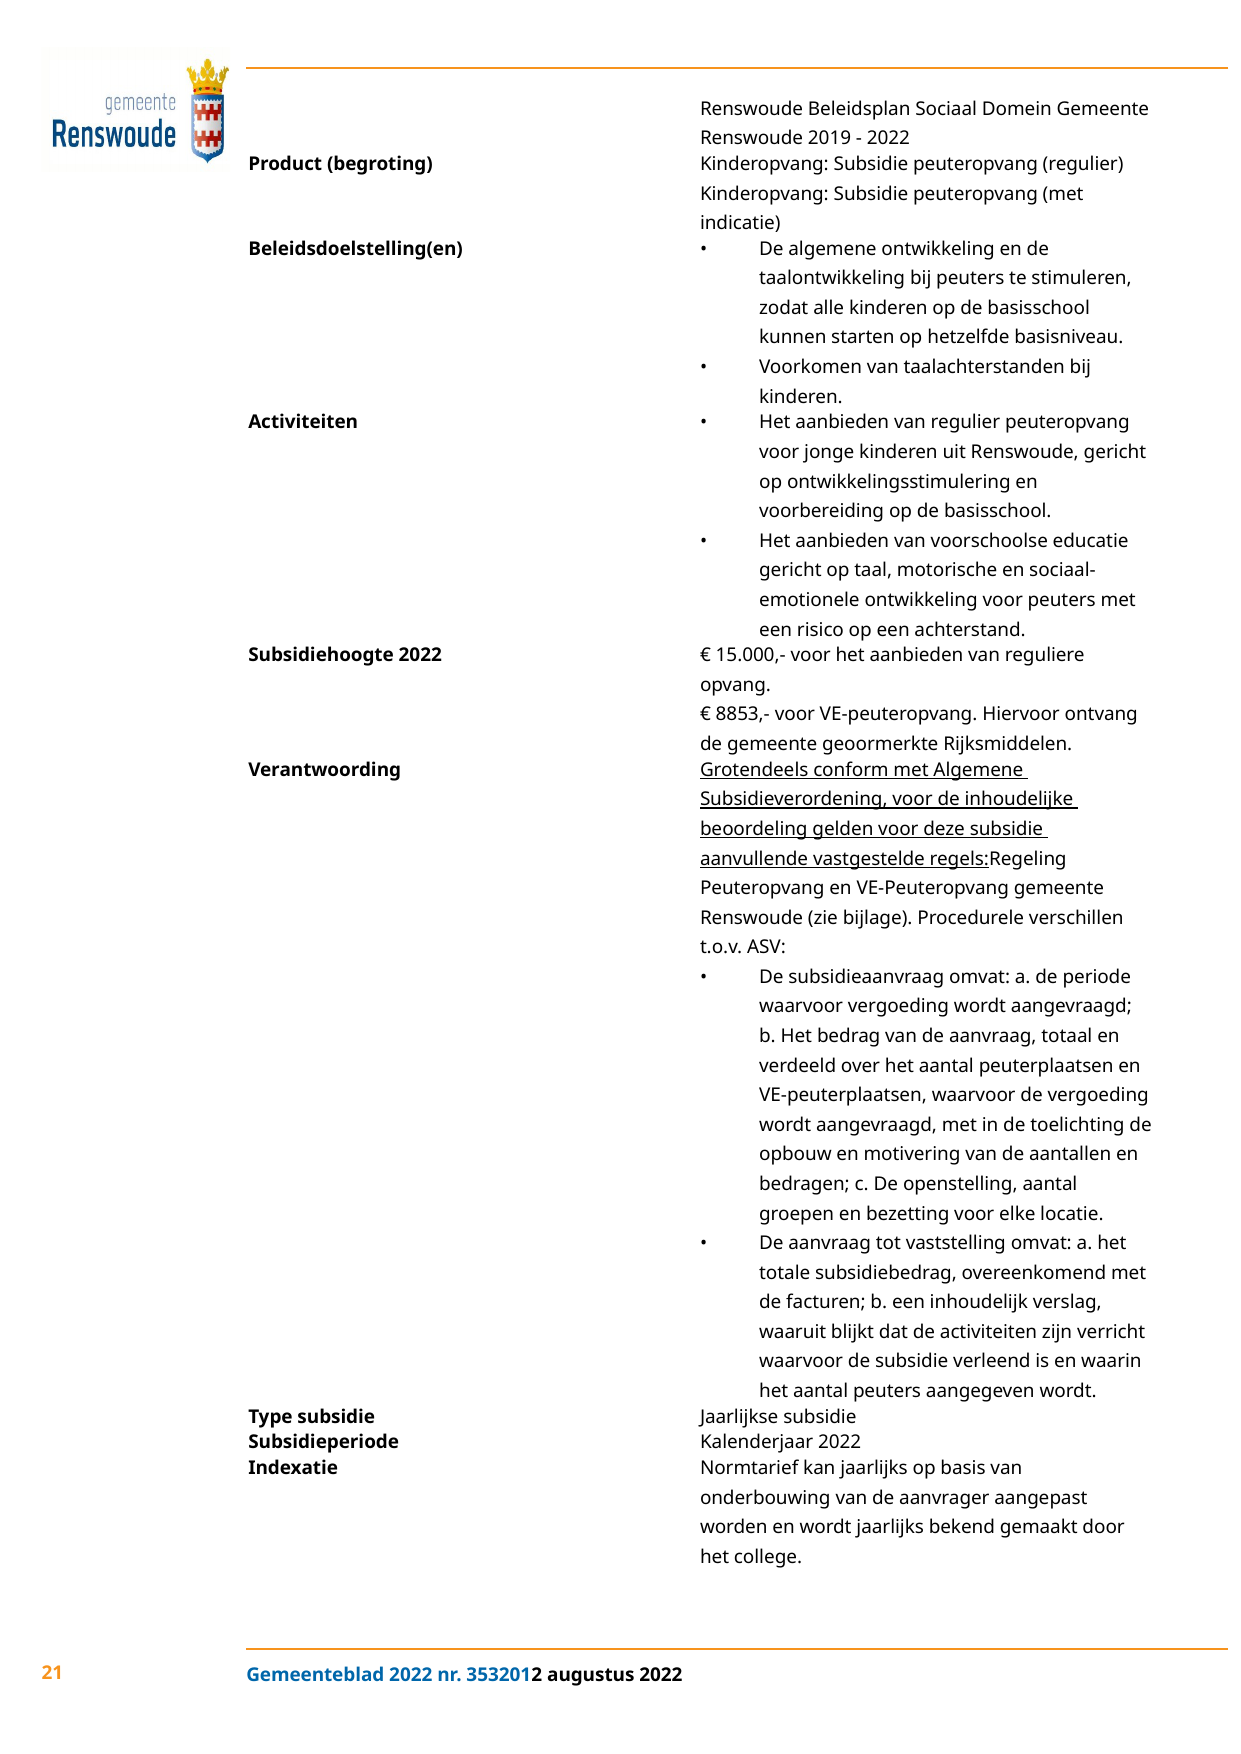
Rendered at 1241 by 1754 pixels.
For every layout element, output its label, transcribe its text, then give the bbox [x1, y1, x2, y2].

table_cell Activiteiten [248, 409, 700, 641]
table_cell Verantwoording [248, 756, 700, 1403]
table_cell Subsidieperiode [248, 1429, 700, 1454]
table_cell [248, 95, 700, 150]
table_cell Kalenderjaar 2022 [700, 1429, 1152, 1454]
table_cell Type subsidie [248, 1403, 700, 1429]
table_cell Product (begroting) [248, 150, 700, 235]
table_cell Subsidiehoogte 2022 [248, 641, 700, 756]
table_cell Grotendeels conform met Algemene Subsidieverordening, voor de inhoudelijke beoordeling gelden voor deze subsidie aanvullende vastgestelde regels:Regeling Peuteropvang en VE-Peuteropvang gemeente Renswoude (zie bijlage). Procedurele verschillen t.o.v. ASV: De subsidieaanvraag omvat: a. de periode waarvoor vergoeding wordt aangevraagd; b. Het bedrag van de aanvraag, totaal en verdeeld over het aantal peuterplaatsen en VE-peuterplaatsen, waarvoor de vergoeding wordt aangevraagd, met in de toelichting de opbouw en motivering van de aantallen en bedragen; c. De openstelling, aantal groepen en bezetting voor elke locatie. De aanvraag tot vaststelling omvat: a. het totale subsidiebedrag, overeenkomend met de facturen; b. een inhoudelijk verslag, waaruit blijkt dat de activiteiten zijn verricht waarvoor de subsidie verleend is en waarin het aantal peuters aangegeven wordt. [700, 756, 1152, 1403]
table_cell Beleidsdoelstelling(en) [248, 235, 700, 409]
table_cell Normtarief kan jaarlijks op basis van onderbouwing van de aanvrager aangepast worden en wordt jaarlijks bekend gemaakt door het college. [700, 1454, 1152, 1569]
table_cell Het aanbieden van regulier peuteropvang voor jonge kinderen uit Renswoude, gericht op ontwikkelingsstimulering en voorbereiding op de basisschool. Het aanbieden van voorschoolse educatie gericht op taal, motorische en sociaal-emotionele ontwikkeling voor peuters met een risico op een achterstand. [700, 409, 1152, 641]
table_cell De algemene ontwikkeling en de taalontwikkeling bij peuters te stimuleren, zodat alle kinderen op de basisschool kunnen starten op hetzelfde basisniveau. Voorkomen van taalachterstanden bij kinderen. [700, 235, 1152, 409]
picture [41, 47, 231, 172]
table_cell € 15.000,- voor het aanbieden van reguliere opvang. € 8853,- voor VE-peuteropvang. Hiervoor ontvang de gemeente geoormerkte Rijksmiddelen. [700, 641, 1152, 756]
table_cell Jaarlijkse subsidie [700, 1403, 1152, 1429]
table_cell Renswoude Beleidsplan Sociaal Domein Gemeente Renswoude 2019 - 2022 [700, 95, 1152, 150]
table_cell Indexatie [248, 1454, 700, 1569]
table_cell Kinderopvang: Subsidie peuteropvang (regulier) Kinderopvang: Subsidie peuteropvang (met indicatie) [700, 150, 1152, 235]
